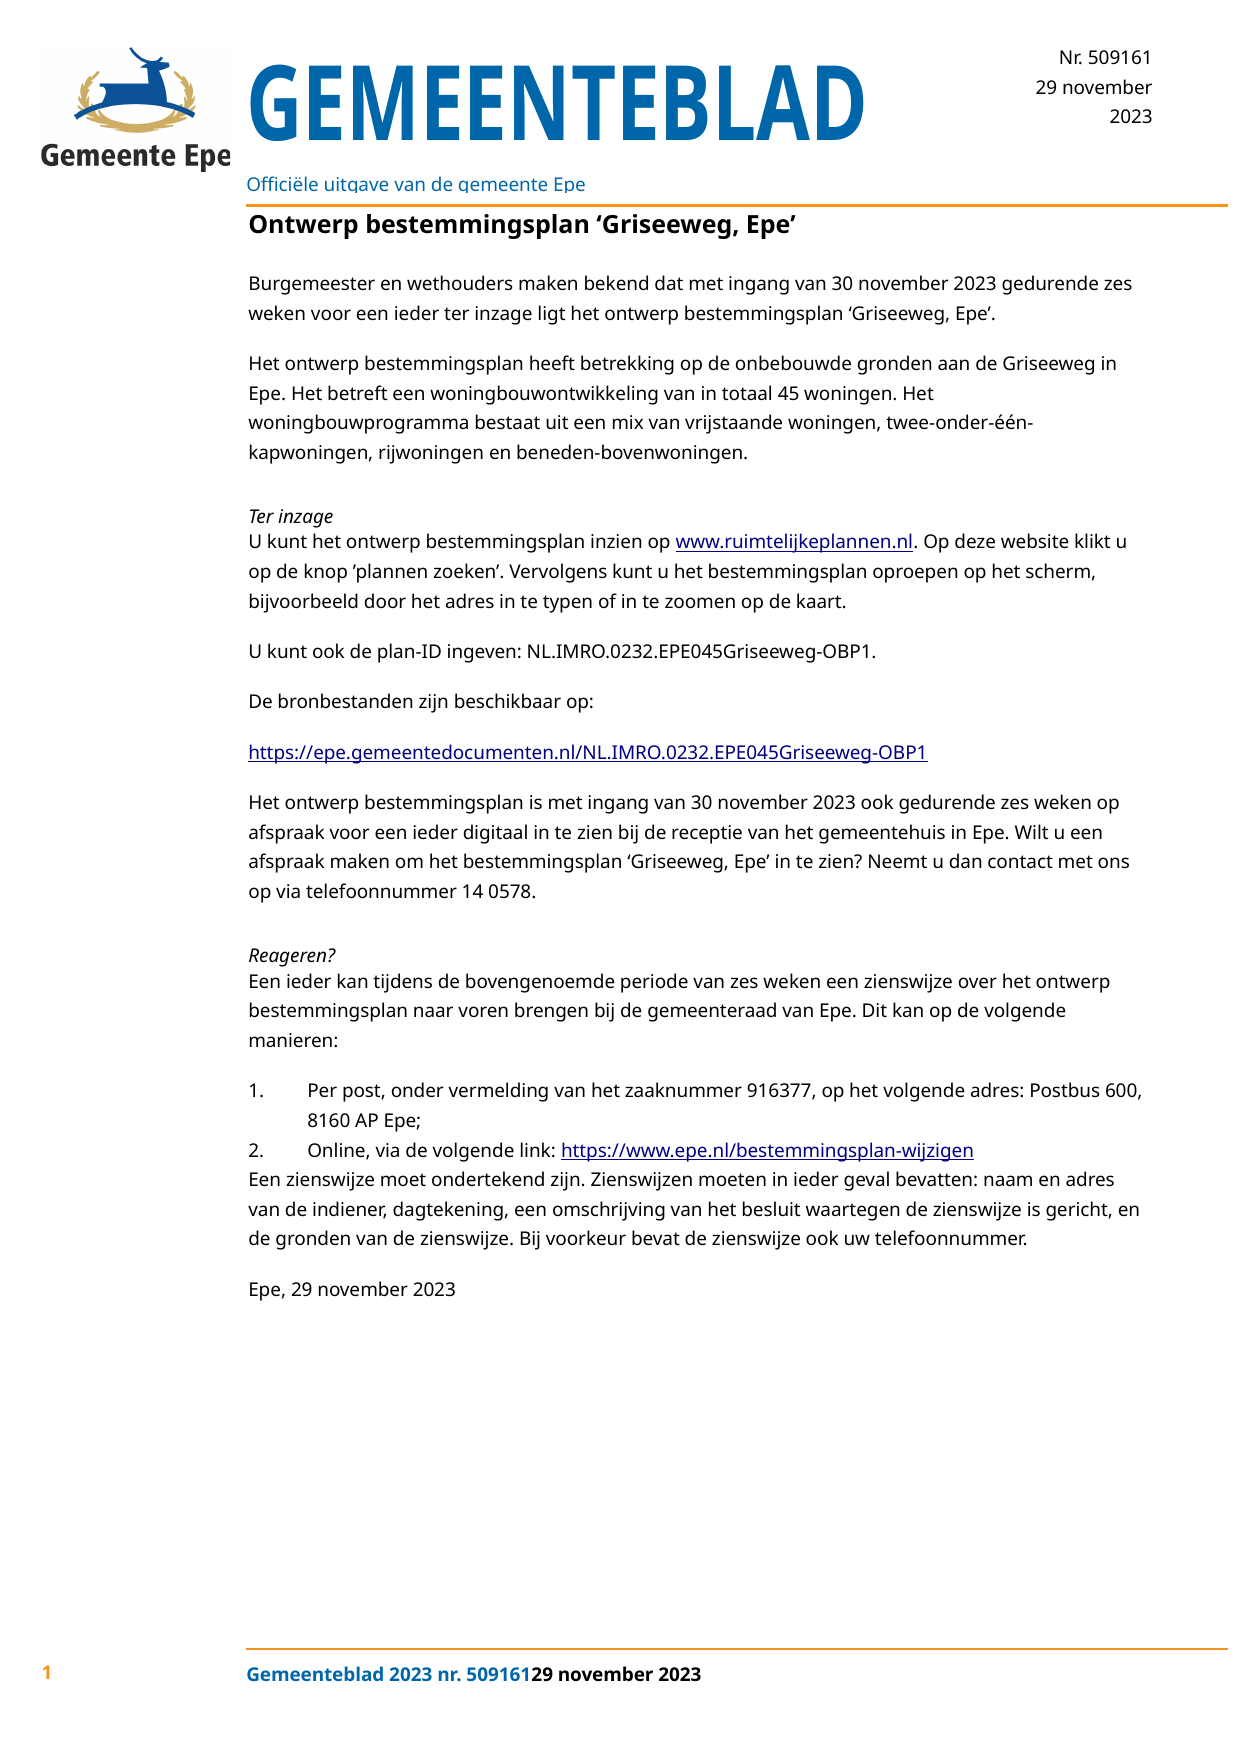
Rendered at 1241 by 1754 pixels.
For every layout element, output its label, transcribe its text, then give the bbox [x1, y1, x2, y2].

text Reageren? [248, 942, 1152, 968]
text Een zienswijze moet ondertekend zijn. Zienswijzen moeten in ieder geval bevatten: naam en adres van de indiener, dagtekening, een omschrijving van het besluit waartegen de zienswijze is gericht, en de gronden van de zienswijze. Bij voorkeur bevat de zienswijze ook uw telefoonnummer. [248, 1166, 1152, 1251]
picture [41, 47, 231, 172]
text Het ontwerp bestemmingsplan is met ingang van 30 november 2023 ook gedurende zes weken op afspraak voor een ieder digitaal in te zien bij de receptie van het gemeentehuis in Epe. Wilt u een afspraak maken om het bestemmingsplan ‘Griseeweg, Epe’ in te zien? Neemt u dan contact met ons op via telefoonnummer 14 0578. [248, 789, 1152, 904]
text U kunt het ontwerp bestemmingsplan inzien op www.ruimtelijkeplannen.nl. Op deze website klikt u op de knop ’plannen zoeken’. Vervolgens kunt u het bestemmingsplan oproepen op het scherm, bijvoorbeeld door het adres in te typen of in te zoomen op de kaart. [248, 529, 1152, 614]
text Burgemeester en wethouders maken bekend dat met ingang van 30 november 2023 gedurende zes weken voor een ieder ter inzage ligt het ontwerp bestemmingsplan ‘Griseeweg, Epe’. [248, 270, 1152, 326]
text https://epe.gemeentedocumenten.nl/NL.IMRO.0232.EPE045Griseeweg-OBP1 [248, 739, 1152, 765]
text Epe, 29 november 2023 [248, 1276, 1152, 1302]
text Een ieder kan tijdens de bovengenoemde periode van zes weken een zienswijze over het ontwerp bestemmingsplan naar voren brengen bij de gemeenteraad van Epe. Dit kan op de volgende manieren: [248, 968, 1152, 1053]
text De bronbestanden zijn beschikbaar op: [248, 689, 1152, 714]
text U kunt ook de plan-ID ingeven: NL.IMRO.0232.EPE045Griseeweg-OBP1. [248, 638, 1152, 664]
list Per post, onder vermelding van het zaaknummer 916377, op het volgende adres: Postbus 600, 8160 AP Epe; [248, 1078, 1152, 1133]
text Ontwerp bestemmingsplan ‘Griseeweg, Epe’ [248, 207, 1152, 241]
text Het ontwerp bestemmingsplan heeft betrekking op de onbebouwde gronden aan de Griseeweg in Epe. Het betreft een woningbouwontwikkeling van in totaal 45 woningen. Het woningbouwprogramma bestaat uit een mix van vrijstaande woningen, twee-onder-één-kapwoningen, rijwoningen en beneden-bovenwoningen. [248, 350, 1152, 465]
list Online, via de volgende link: https://www.epe.nl/bestemmingsplan-wijzigen [248, 1137, 1152, 1162]
text Ter inzage [248, 503, 1152, 529]
